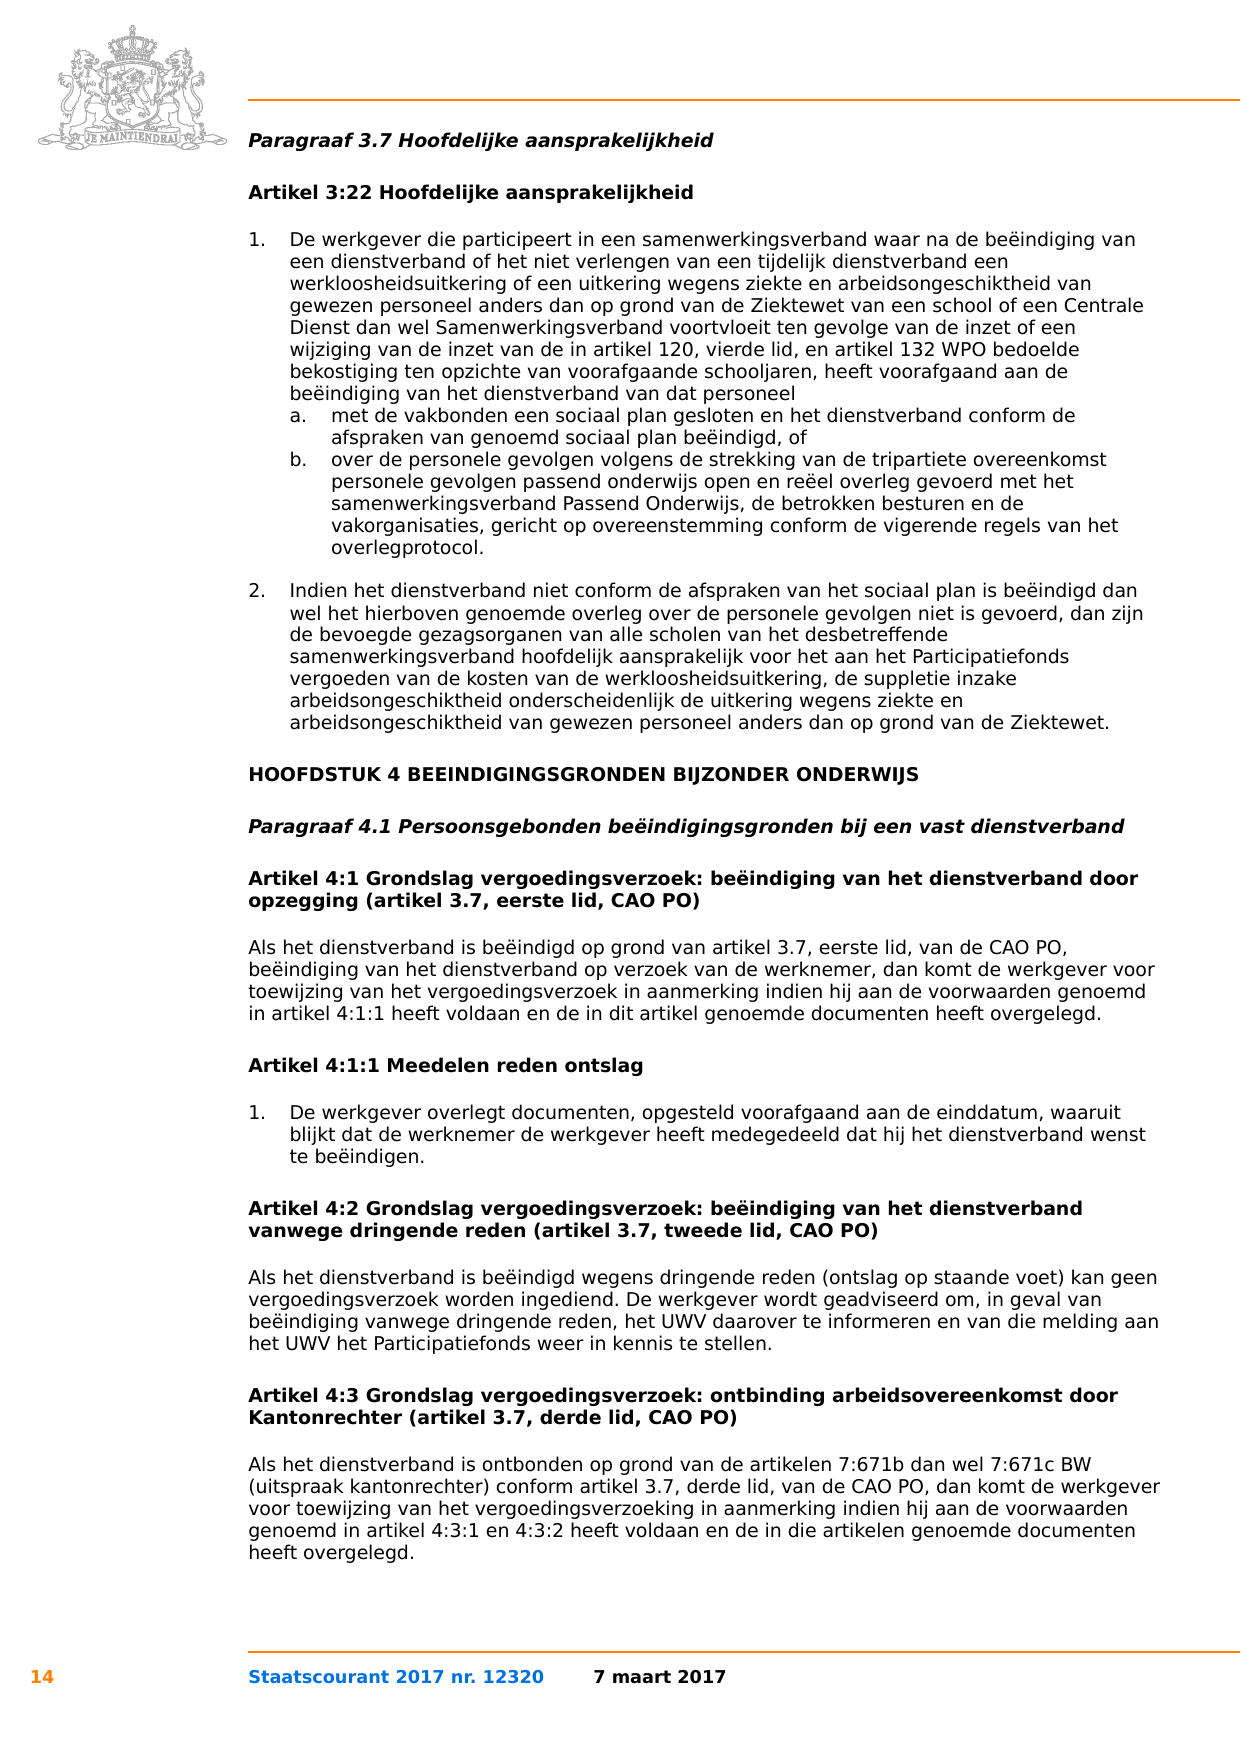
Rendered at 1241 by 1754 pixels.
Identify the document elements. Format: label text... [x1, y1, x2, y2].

subtitle Paragraaf 4.1 Persoonsgebonden beëindigingsgronden bij een vast dienstverband [248, 816, 1163, 838]
text Als het dienstverband is beëindigd op grond van artikel 3.7, eerste lid, van de CAO PO, beëindiging van het dienstverband op verzoek van de werknemer, dan komt de werkgever voor toewijzing van het vergoedingsverzoek in aanmerking indien hij aan de voorwaarden genoemd in artikel 4:1:1 heeft voldaan en de in dit artikel genoemde documenten heeft overgelegd. [248, 937, 1163, 1025]
subtitle Artikel 4:3 Grondslag vergoedingsverzoek: ontbinding arbeidsovereenkomst door Kantonrechter (artikel 3.7, derde lid, CAO PO) [248, 1385, 1163, 1429]
text 2. Indien het dienstverband niet conform de afspraken van het sociaal plan is beëindigd dan wel het hierboven genoemde overleg over de personele gevolgen niet is gevoerd, dan zijn de bevoegde gezagsorganen van alle scholen van het desbetreffende samenwerkingsverband hoofdelijk aansprakelijk voor het aan het Participatiefonds vergoeden van de kosten van de werkloosheidsuitkering, de suppletie inzake arbeidsongeschiktheid onderscheidenlijk de uitkering wegens ziekte en arbeidsongeschiktheid van gewezen personeel anders dan op grond van de Ziektewet. [248, 580, 1163, 734]
text 1. De werkgever die participeert in een samenwerkingsverband waar na de beëindiging van een dienstverband of het niet verlengen van een tijdelijk dienstverband een werkloosheidsuitkering of een uitkering wegens ziekte en arbeidsongeschiktheid van gewezen personeel anders dan op grond van de Ziektewet van een school of een Centrale Dienst dan wel Samenwerkingsverband voortvloeit ten gevolge van de inzet of een wijziging van de inzet van de in artikel 120, vierde lid, en artikel 132 WPO bedoelde bekostiging ten opzichte van voorafgaande schooljaren, heeft voorafgaand aan de beëindiging van het dienstverband van dat personeel [248, 229, 1163, 405]
subtitle Artikel 3:22 Hoofdelijke aansprakelijkheid [248, 182, 1163, 204]
text Als het dienstverband is beëindigd wegens dringende reden (ontslag op staande voet) kan geen vergoedingsverzoek worden ingediend. De werkgever wordt geadviseerd om, in geval van beëindiging vanwege dringende reden, het UWV daarover te informeren en van die melding aan het UWV het Participatiefonds weer in kennis te stellen. [248, 1267, 1163, 1355]
subtitle Artikel 4:1:1 Meedelen reden ontslag [248, 1055, 1163, 1077]
text b. over de personele gevolgen volgens de strekking van de tripartiete overeenkomst personele gevolgen passend onderwijs open en reëel overleg gevoerd met het samenwerkingsverband Passend Onderwijs, de betrokken besturen en de vakorganisaties, gericht op overeenstemming conform de vigerende regels van het overlegprotocol. [289, 449, 1163, 558]
subtitle Artikel 4:2 Grondslag vergoedingsverzoek: beëindiging van het dienstverband vanwege dringende reden (artikel 3.7, tweede lid, CAO PO) [248, 1198, 1163, 1242]
subtitle Paragraaf 3.7 Hoofdelijke aansprakelijkheid [248, 130, 1163, 152]
subtitle Artikel 4:1 Grondslag vergoedingsverzoek: beëindiging van het dienstverband door opzegging (artikel 3.7, eerste lid, CAO PO) [248, 868, 1163, 912]
text a. met de vakbonden een sociaal plan gesloten en het dienstverband conform de afspraken van genoemd sociaal plan beëindigd, of [289, 405, 1163, 449]
text 1. De werkgever overlegt documenten, opgesteld voorafgaand aan de einddatum, waaruit blijkt dat de werknemer de werkgever heeft medegedeeld dat hij het dienstverband wenst te beëindigen. [248, 1102, 1163, 1168]
text Als het dienstverband is ontbonden op grond van de artikelen 7:671b dan wel 7:671c BW (uitspraak kantonrechter) conform artikel 3.7, derde lid, van de CAO PO, dan komt de werkgever voor toewijzing van het vergoedingsverzoeking in aanmerking indien hij aan de voorwaarden genoemd in artikel 4:3:1 en 4:3:2 heeft voldaan en de in die artikelen genoemde documenten heeft overgelegd. [248, 1454, 1163, 1564]
subtitle HOOFDSTUK 4 BEEINDIGINGSGRONDEN BIJZONDER ONDERWIJS [248, 764, 1163, 786]
picture [38, 25, 227, 150]
